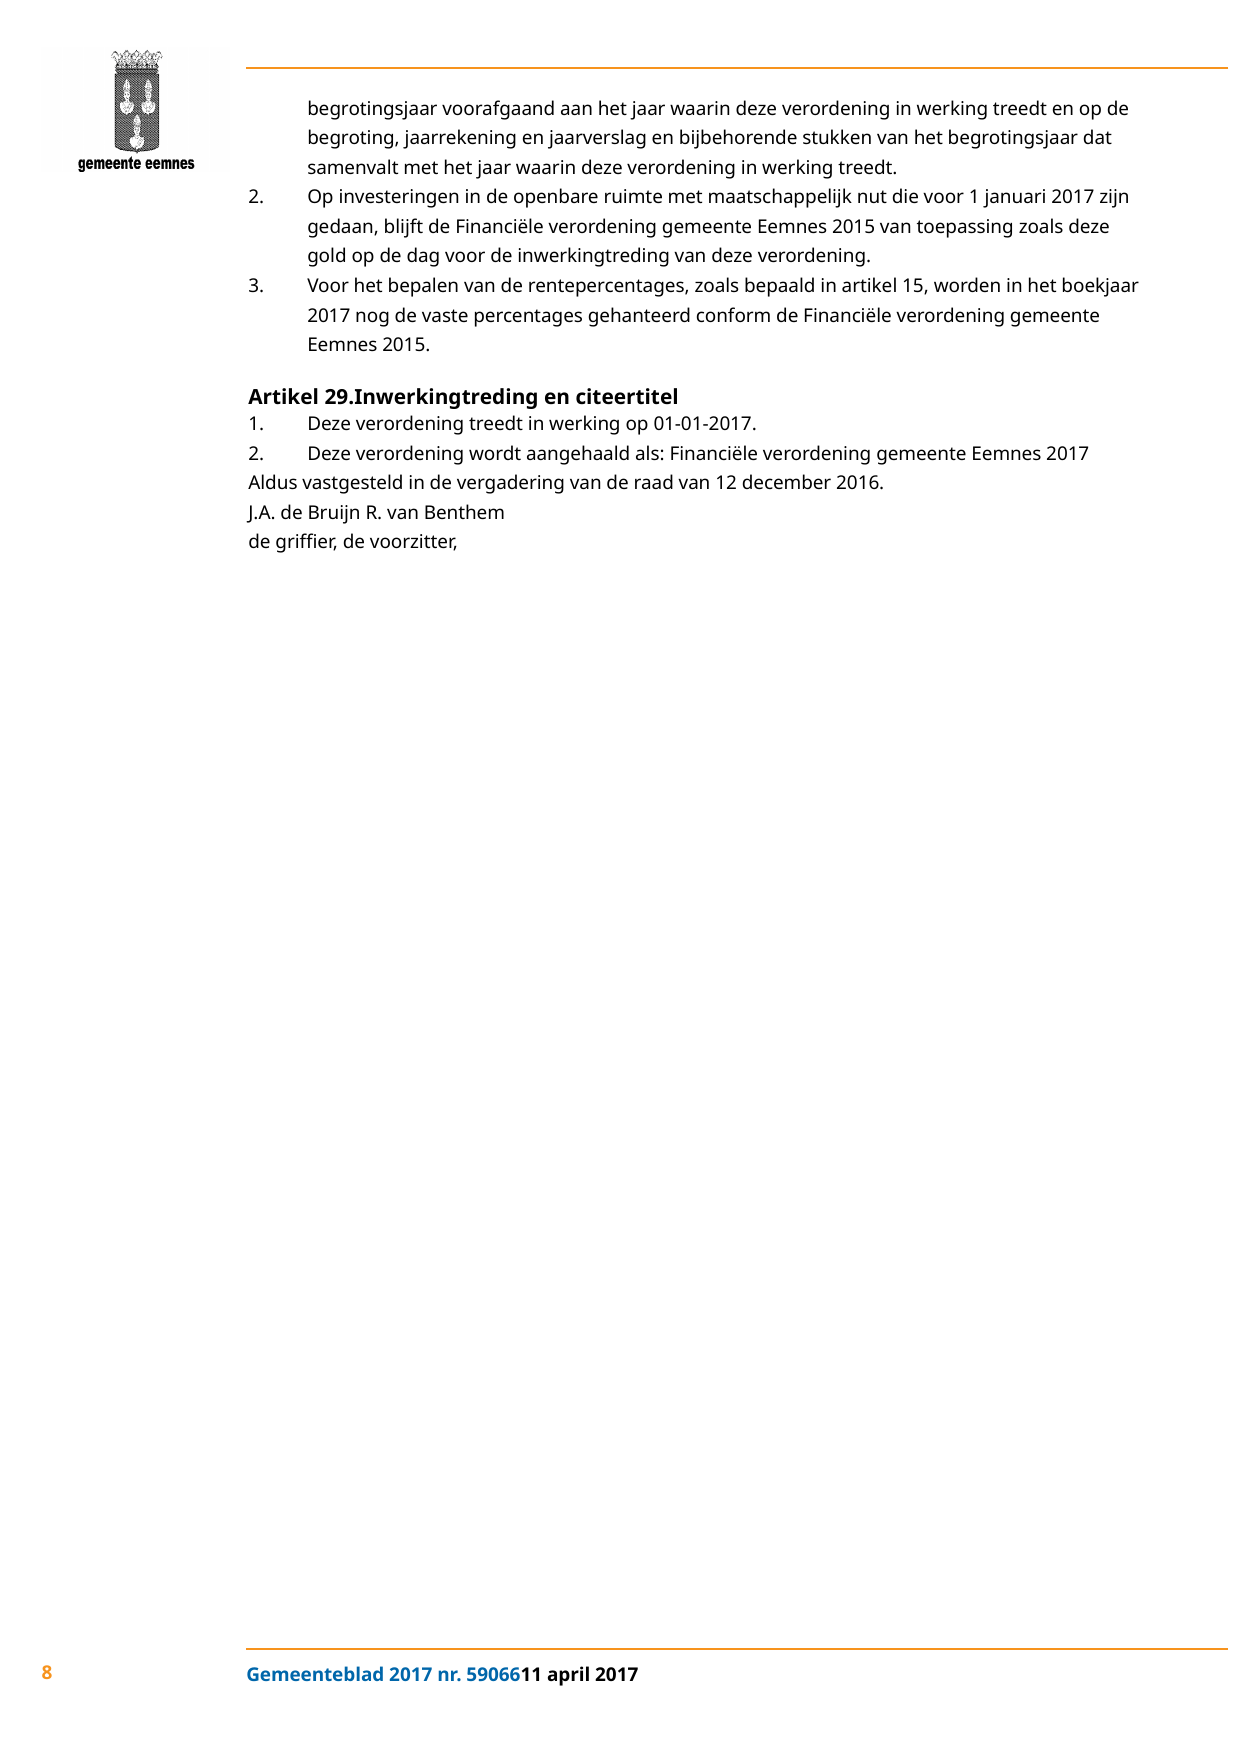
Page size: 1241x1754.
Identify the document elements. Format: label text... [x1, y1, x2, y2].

list Voor het bepalen van de rentepercentages, zoals bepaald in artikel 15, worden in het boekjaar 2017 nog de vaste percentages gehanteerd conform de Financiële verordening gemeente Eemnes 2015. [248, 272, 1152, 357]
text Aldus vastgesteld in de vergadering van de raad van 12 december 2016. [248, 469, 1152, 495]
list Deze verordening treedt in werking op 01-01-2017. [248, 410, 1152, 436]
list Deze verordening wordt aangehaald als: Financiële verordening gemeente Eemnes 2017 [248, 440, 1152, 466]
list Op investeringen in de openbare ruimte met maatschappelijk nut die voor 1 januari 2017 zijn gedaan, blijft de Financiële verordening gemeente Eemnes 2015 van toepassing zoals deze gold op de dag voor de inwerkingtreding van deze verordening. [248, 183, 1152, 268]
picture [41, 47, 231, 172]
list begrotingsjaar voorafgaand aan het jaar waarin deze verordening in werking treedt en op de begroting, jaarrekening en jaarverslag en bijbehorende stukken van het begrotingsjaar dat samenvalt met het jaar waarin deze verordening in werking treedt. [248, 95, 1152, 180]
text de griffier, de voorzitter, [248, 529, 1152, 554]
text J.A. de Bruijn R. van Benthem [248, 499, 1152, 525]
text Artikel 29.Inwerkingtreding en citeertitel [248, 382, 1152, 410]
